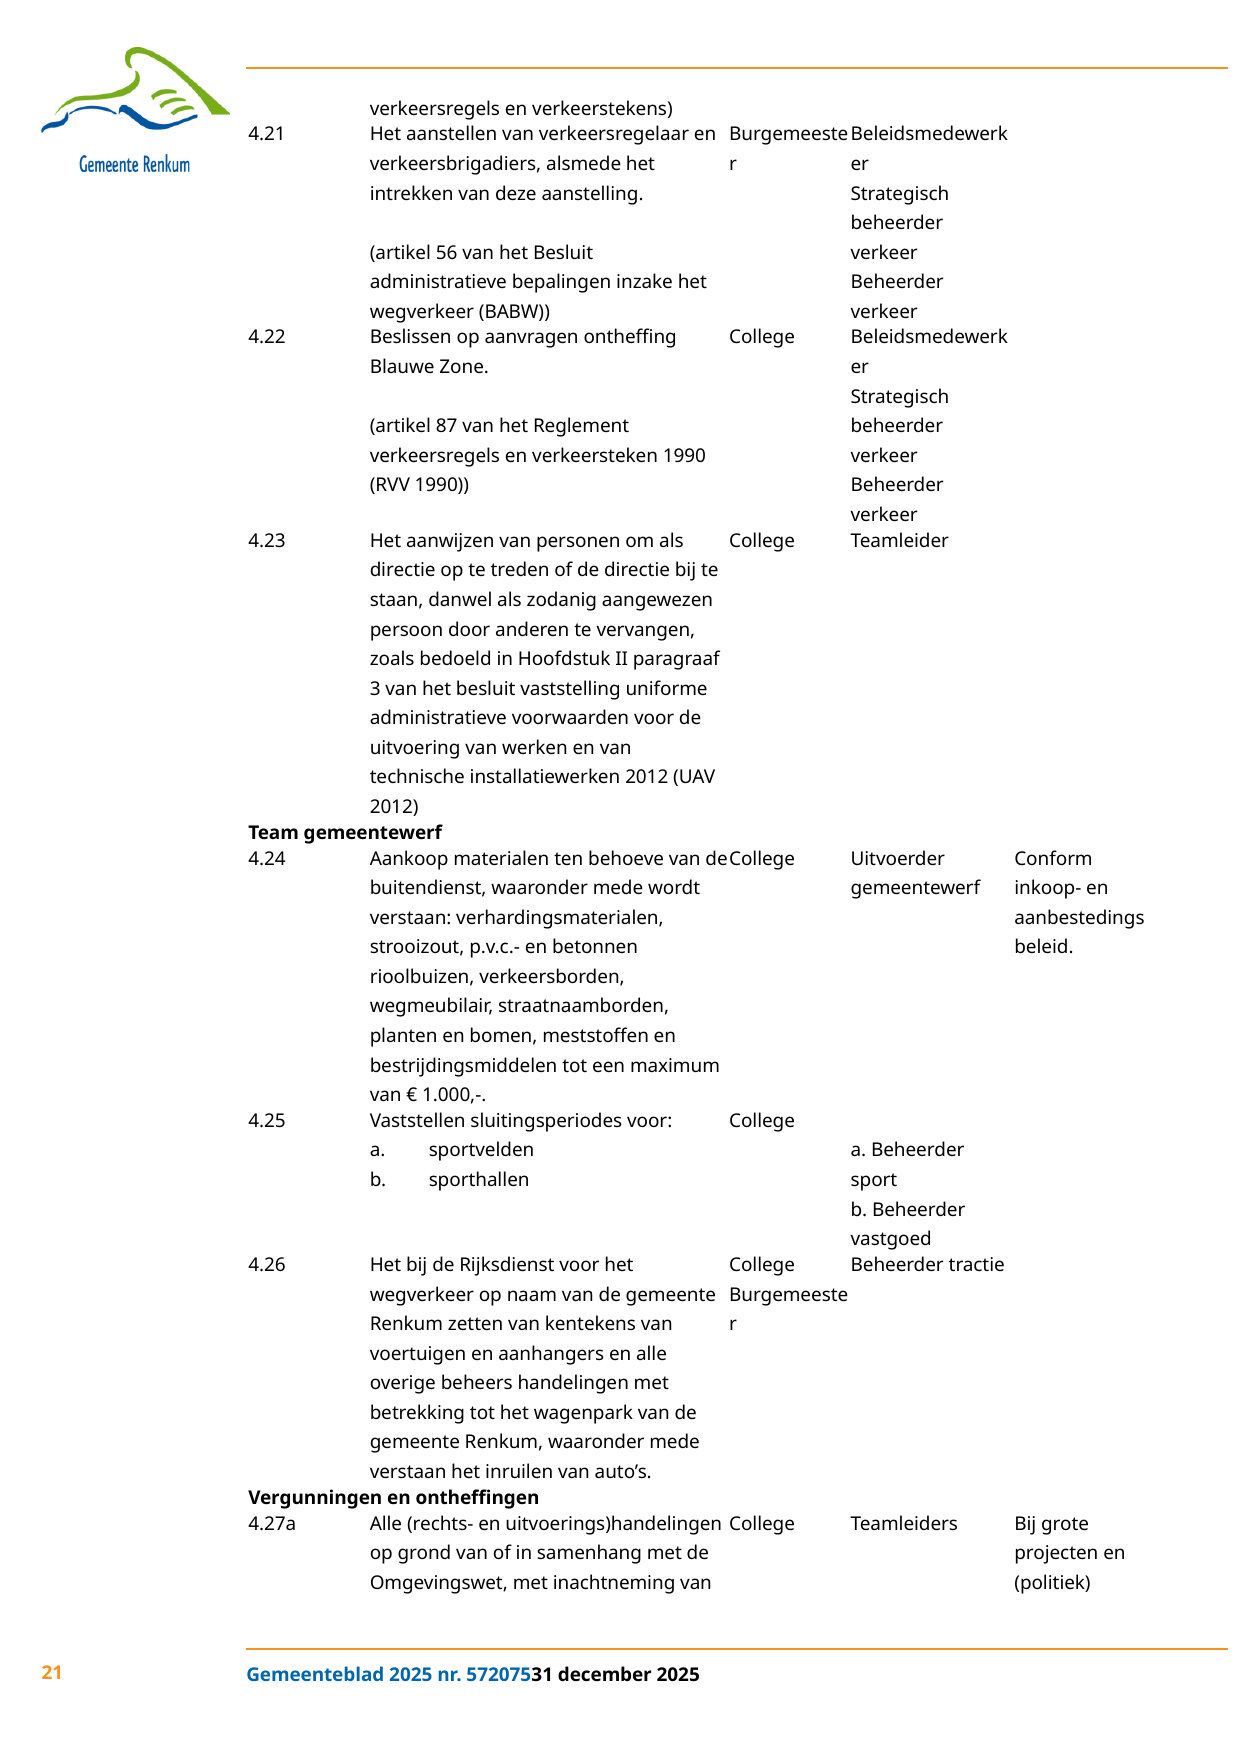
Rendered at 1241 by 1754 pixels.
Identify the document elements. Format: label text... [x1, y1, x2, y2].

table_cell Uitvoerder gemeentewerf [850, 845, 1014, 1107]
table_cell College [729, 845, 850, 1107]
table_cell Conform inkoop- en aanbestedingsbeleid. [1014, 845, 1152, 1107]
table_cell Beleidsmedewerker Strategisch beheerder verkeer Beheerder verkeer [850, 324, 1014, 527]
table_cell Team gemeentewerf [248, 819, 1152, 845]
table_cell [850, 95, 1014, 121]
table_cell College [729, 324, 850, 527]
table_cell Vaststellen sluitingsperiodes voor: sportvelden sporthallen [370, 1107, 729, 1251]
table_cell Het bij de Rijksdienst voor het wegverkeer op naam van de gemeente Renkum zetten van kentekens van voertuigen en aanhangers en alle overige beheers handelingen met betrekking tot het wagenpark van de gemeente Renkum, waaronder mede verstaan het inruilen van auto’s. [370, 1251, 729, 1484]
table_cell Teamleider [850, 527, 1014, 819]
table_cell Teamleiders [850, 1510, 1014, 1594]
table_cell [1014, 1251, 1152, 1484]
table_cell 4.24 [248, 845, 369, 1107]
table_cell 4.25 [248, 1107, 369, 1251]
table_cell College [729, 1107, 850, 1251]
table_cell College [729, 527, 850, 819]
table_cell Het aanstellen van verkeersregelaar en verkeersbrigadiers, alsmede het intrekken van deze aanstelling. (artikel 56 van het Besluit administratieve bepalingen inzake het wegverkeer (BABW)) [370, 121, 729, 324]
table_cell Beslissen op aanvragen ontheffing Blauwe Zone. (artikel 87 van het Reglement verkeersregels en verkeersteken 1990 (RVV 1990)) [370, 324, 729, 527]
table_cell Beheerder tractie [850, 1251, 1014, 1484]
table_cell Het aanwijzen van personen om als directie op te treden of de directie bij te staan, danwel als zodanig aangewezen persoon door anderen te vervangen, zoals bedoeld in Hoofdstuk II paragraaf 3 van het besluit vaststelling uniforme administratieve voorwaarden voor de uitvoering van werken en van technische installatiewerken 2012 (UAV 2012) [370, 527, 729, 819]
table_cell 4.22 [248, 324, 369, 527]
table_cell Vergunningen en ontheffingen [248, 1484, 1152, 1510]
table_cell 4.26 [248, 1251, 369, 1484]
table_cell Bij grote projecten en (politiek) [1014, 1510, 1152, 1594]
table_cell verkeersregels en verkeerstekens) [370, 95, 729, 121]
table_cell Aankoop materialen ten behoeve van de buitendienst, waaronder mede wordt verstaan: verhardingsmaterialen, strooizout, p.v.c.- en betonnen rioolbuizen, verkeersborden, wegmeubilair, straatnaamborden, planten en bomen, meststoffen en bestrijdingsmiddelen tot een maximum van € 1.000,-. [370, 845, 729, 1107]
table_cell Alle (rechts- en uitvoerings)handelingen op grond van of in samenhang met de Omgevingswet, met inachtneming van [370, 1510, 729, 1594]
table_cell [1014, 121, 1152, 324]
table_cell Burgemeester [729, 121, 850, 324]
table_cell [729, 95, 850, 121]
table_cell [248, 95, 369, 121]
table_cell 4.27a [248, 1510, 369, 1594]
table_cell [1014, 324, 1152, 527]
table_cell 4.21 [248, 121, 369, 324]
table_cell 4.23 [248, 527, 369, 819]
table_cell Beleidsmedewerker Strategisch beheerder verkeer Beheerder verkeer [850, 121, 1014, 324]
table_cell a. Beheerder sport b. Beheerder vastgoed [850, 1107, 1014, 1251]
table_cell [1014, 95, 1152, 121]
table_cell [1014, 527, 1152, 819]
table_cell College Burgemeester [729, 1251, 850, 1484]
table_cell College [729, 1510, 850, 1594]
table_cell [1014, 1107, 1152, 1251]
picture [41, 47, 231, 172]
